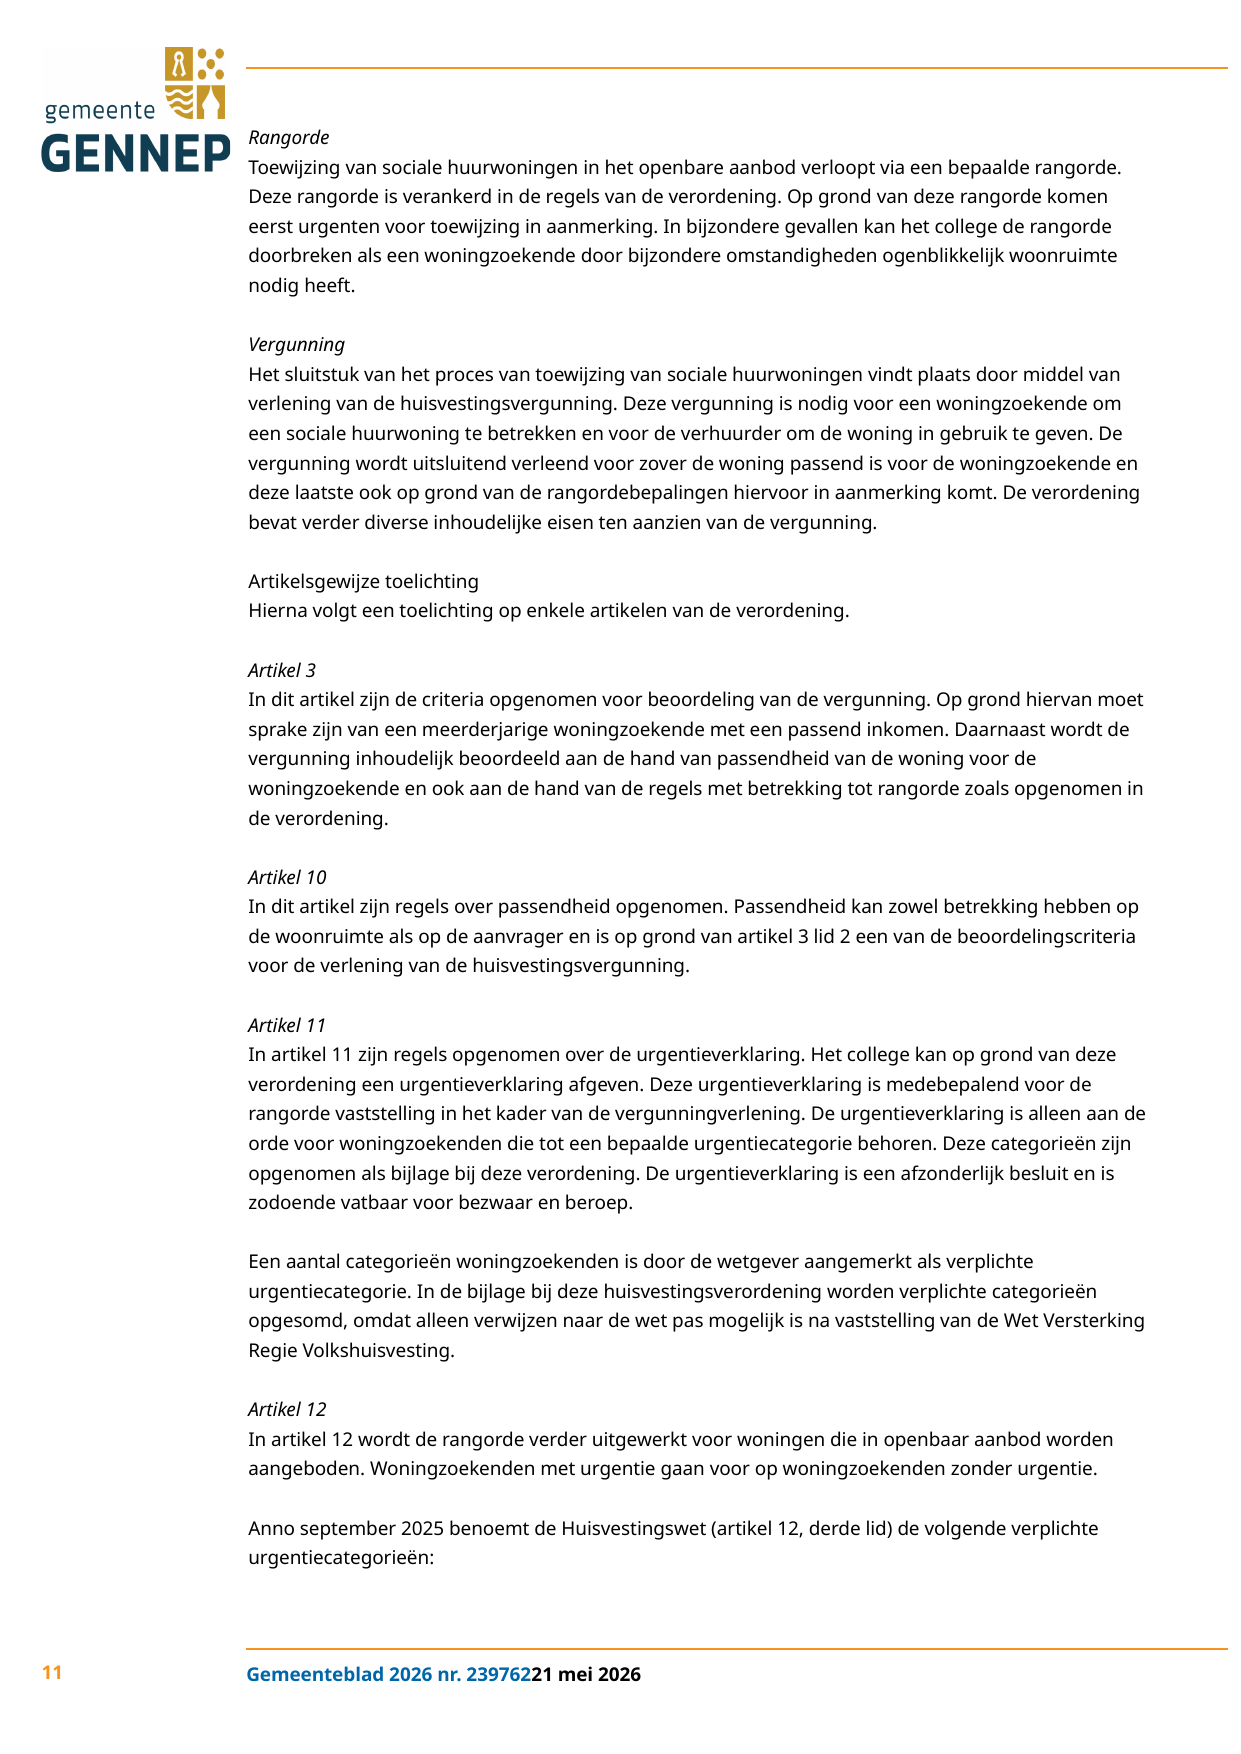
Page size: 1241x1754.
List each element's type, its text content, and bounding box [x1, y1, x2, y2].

text In dit artikel zijn de criteria opgenomen voor beoordeling van de vergunning. Op grond hiervan moet sprake zijn van een meerderjarige woningzoekende met een passend inkomen. Daarnaast wordt de vergunning inhoudelijk beoordeeld aan de hand van passendheid van de woning voor de woningzoekende en ook aan de hand van de regels met betrekking tot rangorde zoals opgenomen in de verordening. [248, 686, 1152, 831]
text Hierna volgt een toelichting op enkele artikelen van de verordening. [248, 598, 1152, 623]
text Artikel 3 [248, 657, 1152, 683]
text Anno september 2025 benoemt de Huisvestingswet (artikel 12, derde lid) de volgende verplichte urgentiecategorieën: [248, 1515, 1152, 1570]
text Artikel 12 [248, 1396, 1152, 1422]
text Het sluitstuk van het proces van toewijzing van sociale huurwoningen vindt plaats door middel van verlening van de huisvestingsvergunning. Deze vergunning is nodig voor een woningzoekende om een sociale huurwoning te betrekken en voor de verhuurder om de woning in gebruik te geven. De vergunning wordt uitsluitend verleend voor zover de woning passend is voor de woningzoekende en deze laatste ook op grond van de rangordebepalingen hiervoor in aanmerking komt. De verordening bevat verder diverse inhoudelijke eisen ten aanzien van de vergunning. [248, 361, 1152, 535]
text Rangorde [248, 124, 1152, 150]
text In artikel 12 wordt de rangorde verder uitgewerkt voor woningen die in openbaar aanbod worden aangeboden. Woningzoekenden met urgentie gaan voor op woningzoekenden zonder urgentie. [248, 1426, 1152, 1481]
text Artikel 10 [248, 864, 1152, 890]
text Vergunning [248, 331, 1152, 357]
text In artikel 11 zijn regels opgenomen over de urgentieverklaring. Het college kan op grond van deze verordening een urgentieverklaring afgeven. Deze urgentieverklaring is medebepalend voor de rangorde vaststelling in het kader van de vergunningverlening. De urgentieverklaring is alleen aan de orde voor woningzoekenden die tot een bepaalde urgentiecategorie behoren. Deze categorieën zijn opgenomen als bijlage bij deze verordening. De urgentieverklaring is een afzonderlijk besluit en is zodoende vatbaar voor bezwaar en beroep. [248, 1041, 1152, 1215]
text Artikel 11 [248, 1012, 1152, 1038]
text In dit artikel zijn regels over passendheid opgenomen. Passendheid kan zowel betrekking hebben op de woonruimte als op de aanvrager en is op grond van artikel 3 lid 2 een van de beoordelingscriteria voor de verlening van de huisvestingsvergunning. [248, 893, 1152, 978]
text Toewijzing van sociale huurwoningen in het openbare aanbod verloopt via een bepaalde rangorde. Deze rangorde is verankerd in de regels van de verordening. Op grond van deze rangorde komen eerst urgenten voor toewijzing in aanmerking. In bijzondere gevallen kan het college de rangorde doorbreken als een woningzoekende door bijzondere omstandigheden ogenblikkelijk woonruimte nodig heeft. [248, 154, 1152, 298]
picture [41, 47, 231, 172]
text Artikelsgewijze toelichting [248, 568, 1152, 594]
text Een aantal categorieën woningzoekenden is door de wetgever aangemerkt als verplichte urgentiecategorie. In de bijlage bij deze huisvestingsverordening worden verplichte categorieën opgesomd, omdat alleen verwijzen naar de wet pas mogelijk is na vaststelling van de Wet Versterking Regie Volkshuisvesting. [248, 1248, 1152, 1363]
